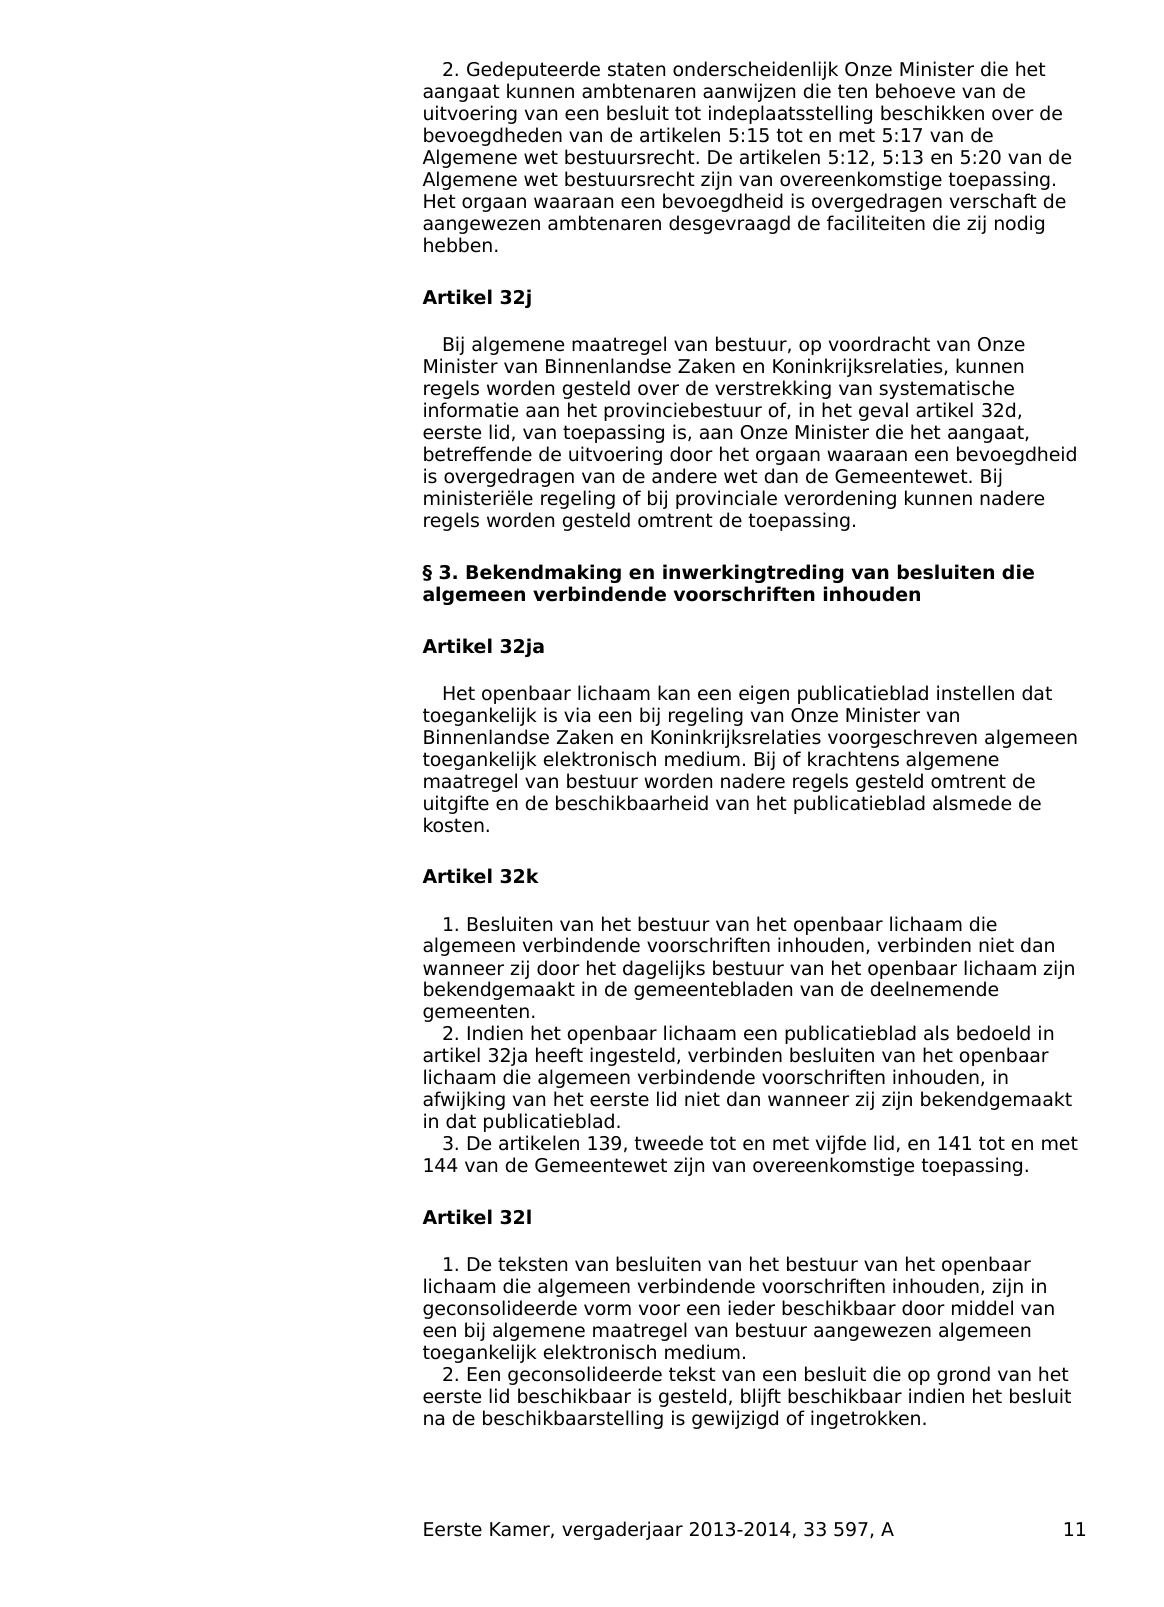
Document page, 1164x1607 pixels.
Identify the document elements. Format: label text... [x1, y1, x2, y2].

text 2. Indien het openbaar lichaam een publicatieblad als bedoeld in artikel 32ja heeft ingesteld, verbinden besluiten van het openbaar lichaam die algemeen verbindende voorschriften inhouden, in afwijking van het eerste lid niet dan wanneer zij zijn bekendgemaakt in dat publicatieblad. [422, 1023, 1087, 1133]
text Bij algemene maatregel van bestuur, op voordracht van Onze Minister van Binnenlandse Zaken en Koninkrijksrelaties, kunnen regels worden gesteld over de verstrekking van systematische informatie aan het provinciebestuur of, in het geval artikel 32d, eerste lid, van toepassing is, aan Onze Minister die het aangaat, betreffende de uitvoering door het orgaan waaraan een bevoegdheid is overgedragen van de andere wet dan de Gemeentewet. Bij ministeriële regeling of bij provinciale verordening kunnen nadere regels worden gesteld omtrent de toepassing. [422, 334, 1087, 532]
text Het openbaar lichaam kan een eigen publicatieblad instellen dat toegankelijk is via een bij regeling van Onze Minister van Binnenlandse Zaken en Koninkrijksrelaties voorgeschreven algemeen toegankelijk elektronisch medium. Bij of krachtens algemene maatregel van bestuur worden nadere regels gesteld omtrent de uitgifte en de beschikbaarheid van het publicatieblad alsmede de kosten. [422, 683, 1087, 836]
text 1. Besluiten van het bestuur van het openbaar lichaam die algemeen verbindende voorschriften inhouden, verbinden niet dan wanneer zij door het dagelijks bestuur van het openbaar lichaam zijn bekendgemaakt in de gemeentebladen van de deelnemende gemeenten. [422, 913, 1087, 1023]
subtitle Artikel 32k [422, 866, 1087, 888]
text 1. De teksten van besluiten van het bestuur van het openbaar lichaam die algemeen verbindende voorschriften inhouden, zijn in geconsolideerde vorm voor een ieder beschikbaar door middel van een bij algemene maatregel van bestuur aangewezen algemeen toegankelijk elektronisch medium. [422, 1254, 1087, 1364]
subtitle § 3. Bekendmaking en inwerkingtreding van besluiten die algemeen verbindende voorschriften inhouden [422, 562, 1087, 606]
subtitle Artikel 32j [422, 287, 1087, 309]
subtitle Artikel 32l [422, 1207, 1087, 1229]
subtitle Artikel 32ja [422, 636, 1087, 658]
text 2. Gedeputeerde staten onderscheidenlijk Onze Minister die het aangaat kunnen ambtenaren aanwijzen die ten behoeve van de uitvoering van een besluit tot indeplaatsstelling beschikken over de bevoegdheden van de artikelen 5:15 tot en met 5:17 van de Algemene wet bestuursrecht. De artikelen 5:12, 5:13 en 5:20 van de Algemene wet bestuursrecht zijn van overeenkomstige toepassing. Het orgaan waaraan een bevoegdheid is overgedragen verschaft de aangewezen ambtenaren desgevraagd de faciliteiten die zij nodig hebben. [422, 59, 1087, 257]
text 2. Een geconsolideerde tekst van een besluit die op grond van het eerste lid beschikbaar is gesteld, blijft beschikbaar indien het besluit na de beschikbaarstelling is gewijzigd of ingetrokken. [422, 1364, 1087, 1430]
text 3. De artikelen 139, tweede tot en met vijfde lid, en 141 tot en met 144 van de Gemeentewet zijn van overeenkomstige toepassing. [422, 1133, 1087, 1177]
